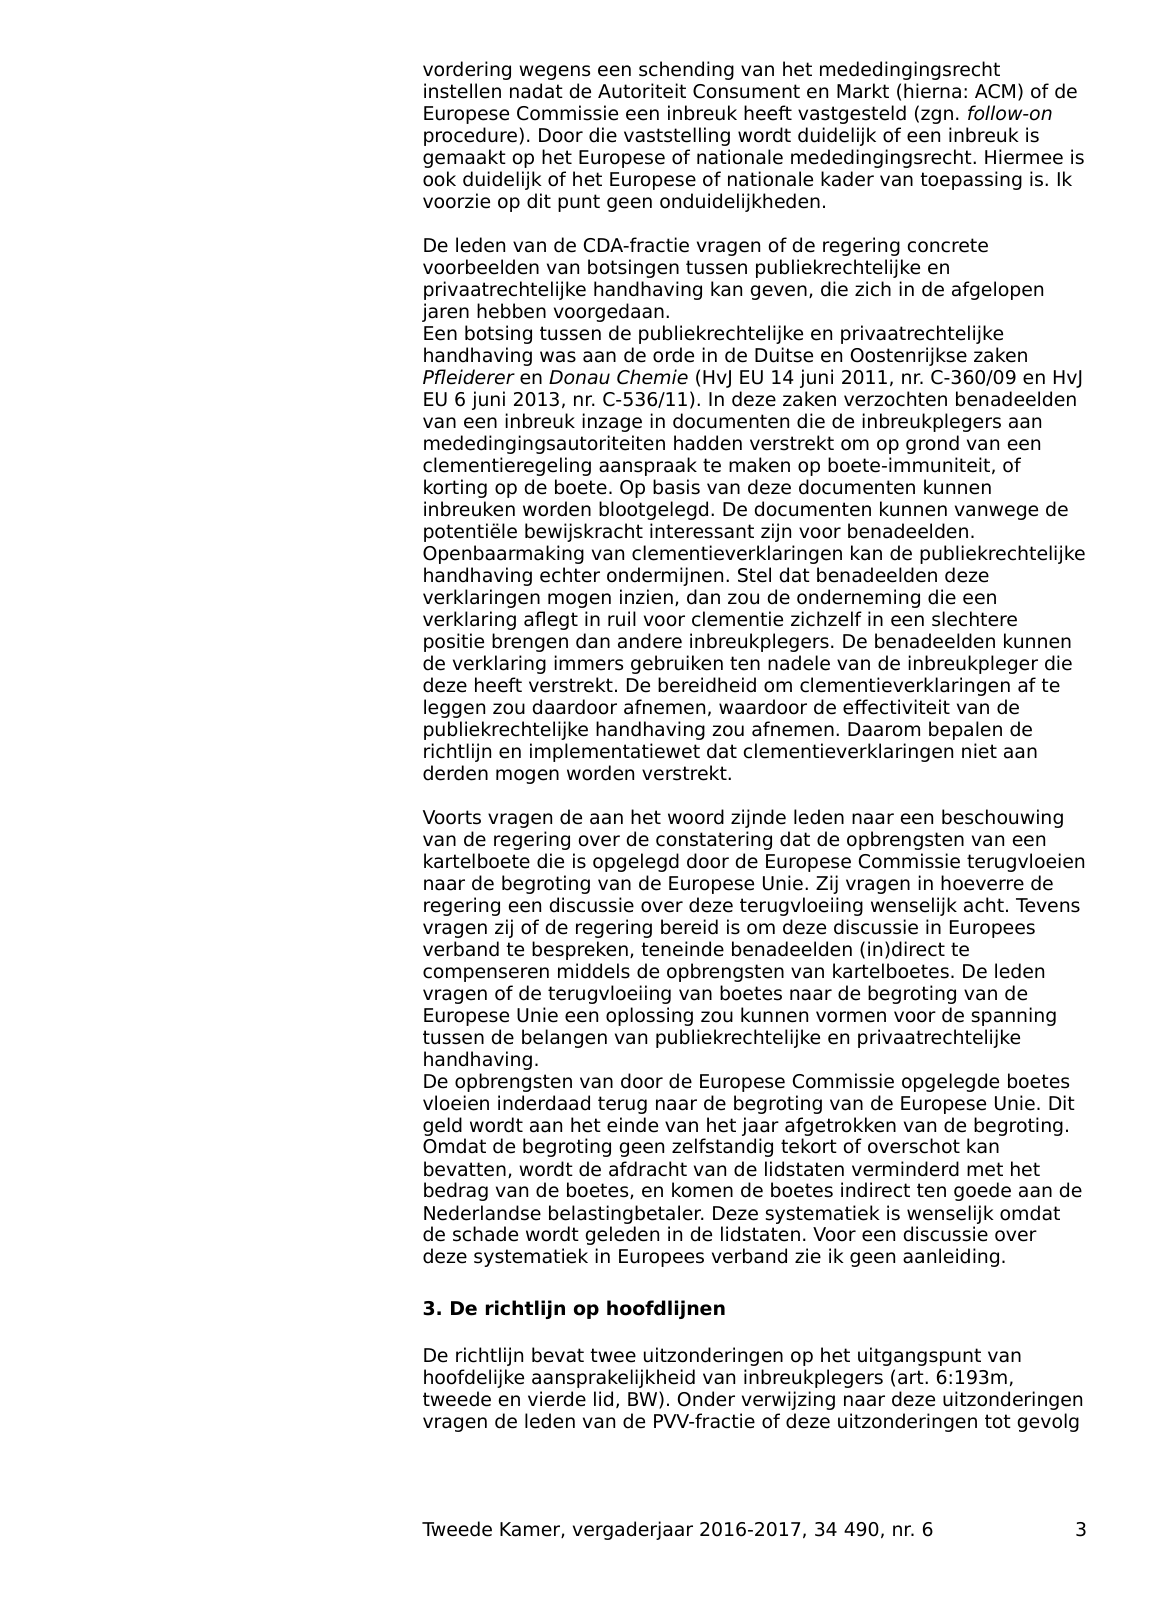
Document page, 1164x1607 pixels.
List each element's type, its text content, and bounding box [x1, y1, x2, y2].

text Een botsing tussen de publiekrechtelijke en privaatrechtelijke handhaving was aan de orde in de Duitse en Oostenrijkse zaken Pfleiderer en Donau Chemie (HvJ EU 14 juni 2011, nr. C-360/09 en HvJ EU 6 juni 2013, nr. C-536/11). In deze zaken verzochten benadeelden van een inbreuk inzage in documenten die de inbreukplegers aan mededingingsautoriteiten hadden verstrekt om op grond van een clementieregeling aanspraak te maken op boete-immuniteit, of korting op de boete. Op basis van deze documenten kunnen inbreuken worden blootgelegd. De documenten kunnen vanwege de potentiële bewijskracht interessant zijn voor benadeelden. Openbaarmaking van clementieverklaringen kan de publiekrechtelijke handhaving echter ondermijnen. Stel dat benadeelden deze verklaringen mogen inzien, dan zou de onderneming die een verklaring aflegt in ruil voor clementie zichzelf in een slechtere positie brengen dan andere inbreukplegers. De benadeelden kunnen de verklaring immers gebruiken ten nadele van de inbreukpleger die deze heeft verstrekt. De bereidheid om clementieverklaringen af te leggen zou daardoor afnemen, waardoor de effectiviteit van de publiekrechtelijke handhaving zou afnemen. Daarom bepalen de richtlijn en implementatiewet dat clementieverklaringen niet aan derden mogen worden verstrekt. [422, 323, 1087, 784]
text De leden van de CDA-fractie vragen of de regering concrete voorbeelden van botsingen tussen publiekrechtelijke en privaatrechtelijke handhaving kan geven, die zich in de afgelopen jaren hebben voorgedaan. [422, 235, 1087, 323]
text De richtlijn bevat twee uitzonderingen op het uitgangspunt van hoofdelijke aansprakelijkheid van inbreukplegers (art. 6:193m, tweede en vierde lid, BW). Onder verwijzing naar deze uitzonderingen vragen de leden van de PVV-fractie of deze uitzonderingen tot gevolg [422, 1345, 1087, 1433]
text Voorts vragen de aan het woord zijnde leden naar een beschouwing van de regering over de constatering dat de opbrengsten van een kartelboete die is opgelegd door de Europese Commissie terugvloeien naar de begroting van de Europese Unie. Zij vragen in hoeverre de regering een discussie over deze terugvloeiing wenselijk acht. Tevens vragen zij of de regering bereid is om deze discussie in Europees verband te bespreken, teneinde benadeelden (in)direct te compenseren middels de opbrengsten van kartelboetes. De leden vragen of de terugvloeiing van boetes naar de begroting van de Europese Unie een oplossing zou kunnen vormen voor de spanning tussen de belangen van publiekrechtelijke en privaatrechtelijke handhaving. [422, 807, 1087, 1071]
subtitle 3. De richtlijn op hoofdlijnen [422, 1298, 1087, 1320]
text vordering wegens een schending van het mededingingsrecht instellen nadat de Autoriteit Consument en Markt (hierna: ACM) of de Europese Commissie een inbreuk heeft vastgesteld (zgn. follow-on procedure). Door die vaststelling wordt duidelijk of een inbreuk is gemaakt op het Europese of nationale mededingingsrecht. Hiermee is ook duidelijk of het Europese of nationale kader van toepassing is. Ik voorzie op dit punt geen onduidelijkheden. [422, 59, 1087, 213]
text De opbrengsten van door de Europese Commissie opgelegde boetes vloeien inderdaad terug naar de begroting van de Europese Unie. Dit geld wordt aan het einde van het jaar afgetrokken van de begroting. Omdat de begroting geen zelfstandig tekort of overschot kan bevatten, wordt de afdracht van de lidstaten verminderd met het bedrag van de boetes, en komen de boetes indirect ten goede aan de Nederlandse belastingbetaler. Deze systematiek is wenselijk omdat de schade wordt geleden in de lidstaten. Voor een discussie over deze systematiek in Europees verband zie ik geen aanleiding. [422, 1071, 1087, 1268]
